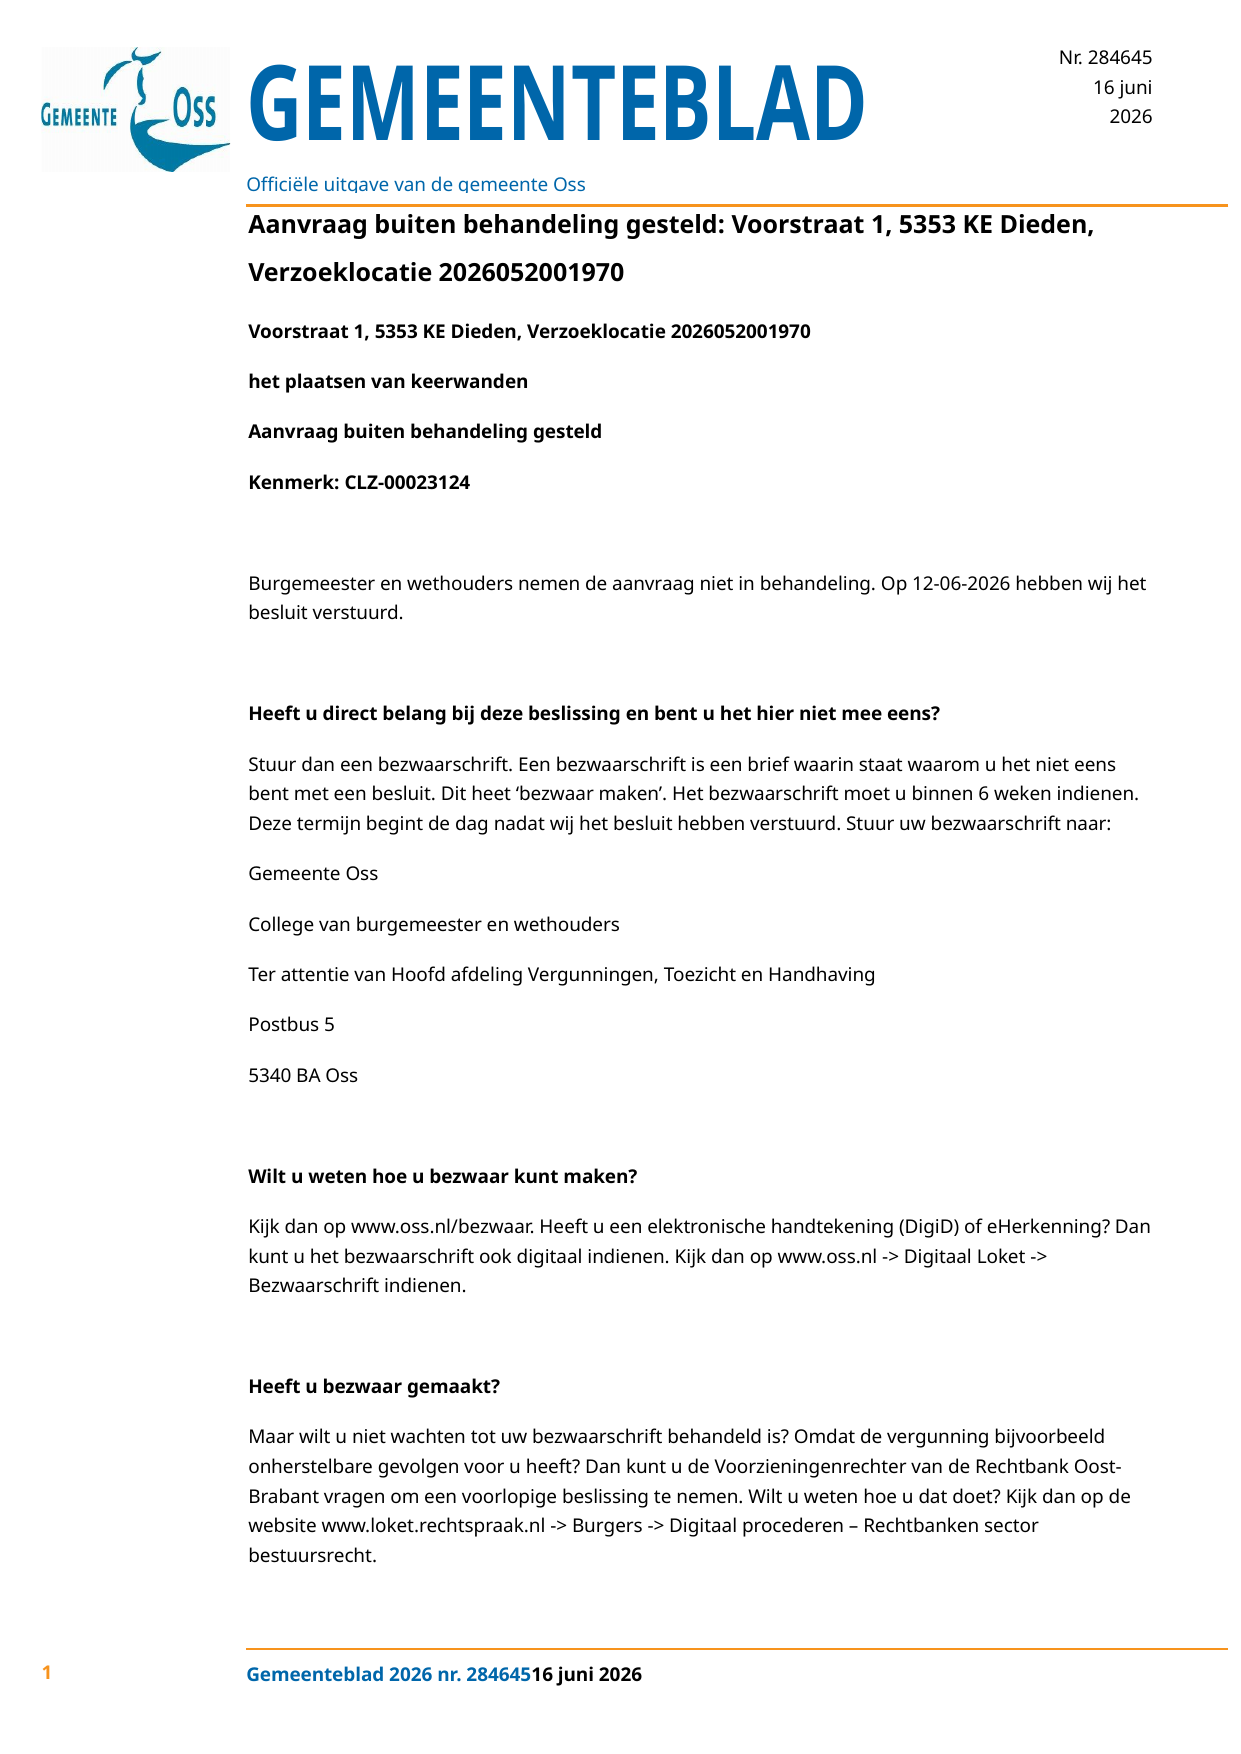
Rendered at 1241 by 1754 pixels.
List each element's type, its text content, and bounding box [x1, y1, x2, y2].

picture [41, 47, 231, 172]
text Heeft u direct belang bij deze beslissing en bent u het hier niet mee eens? [248, 700, 1152, 726]
text Heeft u bezwaar gemaakt? [248, 1373, 1152, 1399]
text Wilt u weten hoe u bezwaar kunt maken? [248, 1163, 1152, 1189]
text Stuur dan een bezwaarschrift. Een bezwaarschrift is een brief waarin staat waarom u het niet eens bent met een besluit. Dit heet ‘bezwaar maken’. Het bezwaarschrift moet u binnen 6 weken indienen. Deze termijn begint de dag nadat wij het besluit hebben verstuurd. Stuur uw bezwaarschrift naar: [248, 751, 1152, 836]
text Voorstraat 1, 5353 KE Dieden, Verzoeklocatie 2026052001970 [248, 318, 1152, 344]
text het plaatsen van keerwanden [248, 368, 1152, 394]
text Postbus 5 [248, 1012, 1152, 1037]
text Aanvraag buiten behandeling gesteld [248, 419, 1152, 444]
text Aanvraag buiten behandeling gesteld: Voorstraat 1, 5353 KE Dieden, Verzoeklocatie 2026052001970 [248, 207, 1152, 288]
text Kenmerk: CLZ-00023124 [248, 469, 1152, 495]
text College van burgemeester en wethouders [248, 911, 1152, 937]
text Burgemeester en wethouders nemen de aanvraag niet in behandeling. Op 12-06-2026 hebben wij het besluit verstuurd. [248, 570, 1152, 625]
text Ter attentie van Hoofd afdeling Vergunningen, Toezicht en Handhaving [248, 961, 1152, 987]
text Maar wilt u niet wachten tot uw bezwaarschrift behandeld is? Omdat de vergunning bijvoorbeeld onherstelbare gevolgen voor u heeft? Dan kunt u de Voorzieningenrechter van de Rechtbank Oost-Brabant vragen om een voorlopige beslissing te nemen. Wilt u weten hoe u dat doet? Kijk dan op de website www.loket.rechtspraak.nl -> Burgers -> Digitaal procederen – Rechtbanken sector bestuursrecht. [248, 1424, 1152, 1568]
text Gemeente Oss [248, 860, 1152, 886]
text 5340 BA Oss [248, 1062, 1152, 1088]
text Kijk dan op www.oss.nl/bezwaar. Heeft u een elektronische handtekening (DigiD) of eHerkenning? Dan kunt u het bezwaarschrift ook digitaal indienen. Kijk dan op www.oss.nl -> Digitaal Loket -> Bezwaarschrift indienen. [248, 1213, 1152, 1298]
